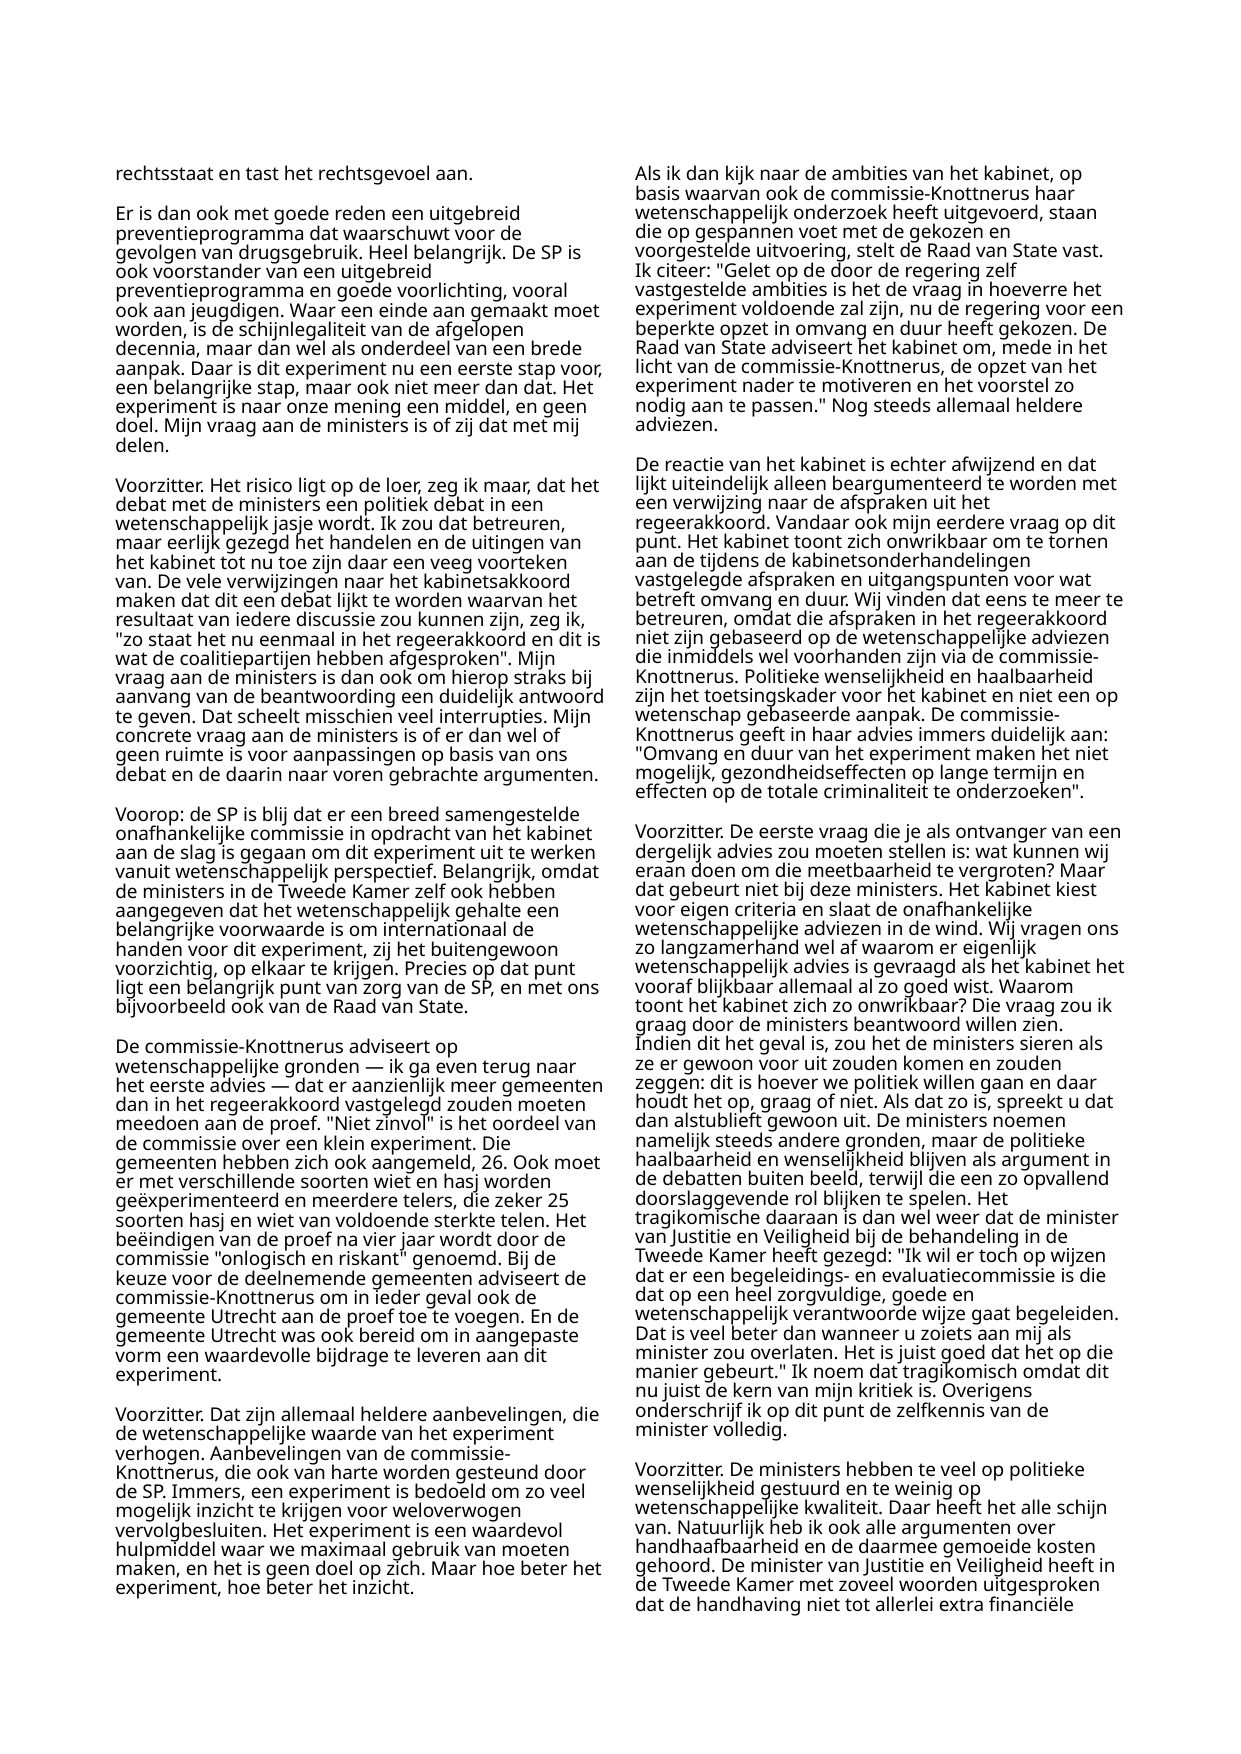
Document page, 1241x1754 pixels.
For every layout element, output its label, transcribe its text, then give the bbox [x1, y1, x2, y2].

text De reactie van het kabinet is echter afwijzend en dat lijkt uiteindelijk alleen beargumenteerd te worden met een verwijzing naar de afspraken uit het regeerakkoord. Vandaar ook mijn eerdere vraag op dit punt. Het kabinet toont zich onwrikbaar om te tornen aan de tijdens de kabinetsonderhandelingen vastgelegde afspraken en uitgangspunten voor wat betreft omvang en duur. Wij vinden dat eens te meer te betreuren, omdat die afspraken in het regeerakkoord niet zijn gebaseerd op de wetenschappelijke adviezen die inmiddels wel voorhanden zijn via de commissie-Knottnerus. Politieke wenselijkheid en haalbaarheid zijn het toetsingskader voor het kabinet en niet een op wetenschap gebaseerde aanpak. De commissie-Knottnerus geeft in haar advies immers duidelijk aan: "Omvang en duur van het experiment maken het niet mogelijk, gezondheidseffecten op lange termijn en effecten op de totale criminaliteit te onderzoeken". [635, 456, 1125, 803]
text Als ik dan kijk naar de ambities van het kabinet, op basis waarvan ook de commissie-Knottnerus haar wetenschappelijk onderzoek heeft uitgevoerd, staan die op gespannen voet met de gekozen en voorgestelde uitvoering, stelt de Raad van State vast. Ik citeer: "Gelet op de door de regering zelf vastgestelde ambities is het de vraag in hoeverre het experiment voldoende zal zijn, nu de regering voor een beperkte opzet in omvang en duur heeft gekozen. De Raad van State adviseert het kabinet om, mede in het licht van de commissie-Knottnerus, de opzet van het experiment nader te motiveren en het voorstel zo nodig aan te passen." Nog steeds allemaal heldere adviezen. [635, 165, 1125, 435]
text Voorzitter. Dat zijn allemaal heldere aanbevelingen, die de wetenschappelijke waarde van het experiment verhogen. Aanbevelingen van de commissie-Knottnerus, die ook van harte worden gesteund door de SP. Immers, een experiment is bedoeld om zo veel mogelijk inzicht te krijgen voor weloverwogen vervolgbesluiten. Het experiment is een waardevol hulpmiddel waar we maximaal gebruik van moeten maken, en het is geen doel op zich. Maar hoe beter het experiment, hoe beter het inzicht. [115, 1406, 605, 1599]
text De commissie-Knottnerus adviseert op wetenschappelijke gronden — ik ga even terug naar het eerste advies — dat er aanzienlijk meer gemeenten dan in het regeerakkoord vastgelegd zouden moeten meedoen aan de proef. "Niet zinvol" is het oordeel van de commissie over een klein experiment. Die gemeenten hebben zich ook aangemeld, 26. Ook moet er met verschillende soorten wiet en hasj worden geëxperimenteerd en meerdere telers, die zeker 25 soorten hasj en wiet van voldoende sterkte telen. Het beëindigen van de proef na vier jaar wordt door de commissie "onlogisch en riskant" genoemd. Bij de keuze voor de deelnemende gemeenten adviseert de commissie-Knottnerus om in ieder geval ook de gemeente Utrecht aan de proef toe te voegen. En de gemeente Utrecht was ook bereid om in aangepaste vorm een waardevolle bijdrage te leveren aan dit experiment. [115, 1038, 605, 1385]
text rechtsstaat en tast het rechtsgevoel aan. [115, 165, 605, 184]
text Voorzitter. De ministers hebben te veel op politieke wenselijkheid gestuurd en te weinig op wetenschappelijke kwaliteit. Daar heeft het alle schijn van. Natuurlijk heb ik ook alle argumenten over handhaafbaarheid en de daarmee gemoeide kosten gehoord. De minister van Justitie en Veiligheid heeft in de Tweede Kamer met zoveel woorden uitgesproken dat de handhaving niet tot allerlei extra financiële [635, 1461, 1125, 1615]
text Voorzitter. De eerste vraag die je als ontvanger van een dergelijk advies zou moeten stellen is: wat kunnen wij eraan doen om die meetbaarheid te vergroten? Maar dat gebeurt niet bij deze ministers. Het kabinet kiest voor eigen criteria en slaat de onafhankelijke wetenschappelijke adviezen in de wind. Wij vragen ons zo langzamerhand wel af waarom er eigenlijk wetenschappelijk advies is gevraagd als het kabinet het vooraf blijkbaar allemaal al zo goed wist. Waarom toont het kabinet zich zo onwrikbaar? Die vraag zou ik graag door de ministers beantwoord willen zien. Indien dit het geval is, zou het de ministers sieren als ze er gewoon voor uit zouden komen en zouden zeggen: dit is hoever we politiek willen gaan en daar houdt het op, graag of niet. Als dat zo is, spreekt u dat dan alstublieft gewoon uit. De ministers noemen namelijk steeds andere gronden, maar de politieke haalbaarheid en wenselijkheid blijven als argument in de debatten buiten beeld, terwijl die een zo opvallend doorslaggevende rol blijken te spelen. Het tragikomische daaraan is dan wel weer dat de minister van Justitie en Veiligheid bij de behandeling in de Tweede Kamer heeft gezegd: "Ik wil er toch op wijzen dat er een begeleidings- en evaluatiecommissie is die dat op een heel zorgvuldige, goede en wetenschappelijk verantwoorde wijze gaat begeleiden. Dat is veel beter dan wanneer u zoiets aan mij als minister zou overlaten. Het is juist goed dat het op die manier gebeurt." Ik noem dat tragikomisch omdat dit nu juist de kern van mijn kritiek is. Overigens onderschrijf ik op dit punt de zelfkennis van de minister volledig. [635, 823, 1125, 1440]
text Er is dan ook met goede reden een uitgebreid preventieprogramma dat waarschuwt voor de gevolgen van drugsgebruik. Heel belangrijk. De SP is ook voorstander van een uitgebreid preventieprogramma en goede voorlichting, vooral ook aan jeugdigen. Waar een einde aan gemaakt moet worden, is de schijnlegaliteit van de afgelopen decennia, maar dan wel als onderdeel van een brede aanpak. Daar is dit experiment nu een eerste stap voor, een belangrijke stap, maar ook niet meer dan dat. Het experiment is naar onze mening een middel, en geen doel. Mijn vraag aan de ministers is of zij dat met mij delen. [115, 205, 605, 456]
text Voorop: de SP is blij dat er een breed samengestelde onafhankelijke commissie in opdracht van het kabinet aan de slag is gegaan om dit experiment uit te werken vanuit wetenschappelijk perspectief. Belangrijk, omdat de ministers in de Tweede Kamer zelf ook hebben aangegeven dat het wetenschappelijk gehalte een belangrijke voorwaarde is om internationaal de handen voor dit experiment, zij het buitengewoon voorzichtig, op elkaar te krijgen. Precies op dat punt ligt een belangrijk punt van zorg van de SP, en met ons bijvoorbeeld ook van de Raad van State. [115, 806, 605, 1018]
text Voorzitter. Het risico ligt op de loer, zeg ik maar, dat het debat met de ministers een politiek debat in een wetenschappelijk jasje wordt. Ik zou dat betreuren, maar eerlijk gezegd het handelen en de uitingen van het kabinet tot nu toe zijn daar een veeg voorteken van. De vele verwijzingen naar het kabinetsakkoord maken dat dit een debat lijkt te worden waarvan het resultaat van iedere discussie zou kunnen zijn, zeg ik, "zo staat het nu eenmaal in het regeerakkoord en dit is wat de coalitiepartijen hebben afgesproken". Mijn vraag aan de ministers is dan ook om hierop straks bij aanvang van de beantwoording een duidelijk antwoord te geven. Dat scheelt misschien veel interrupties. Mijn concrete vraag aan de ministers is of er dan wel of geen ruimte is voor aanpassingen op basis van ons debat en de daarin naar voren gebrachte argumenten. [115, 477, 605, 785]
